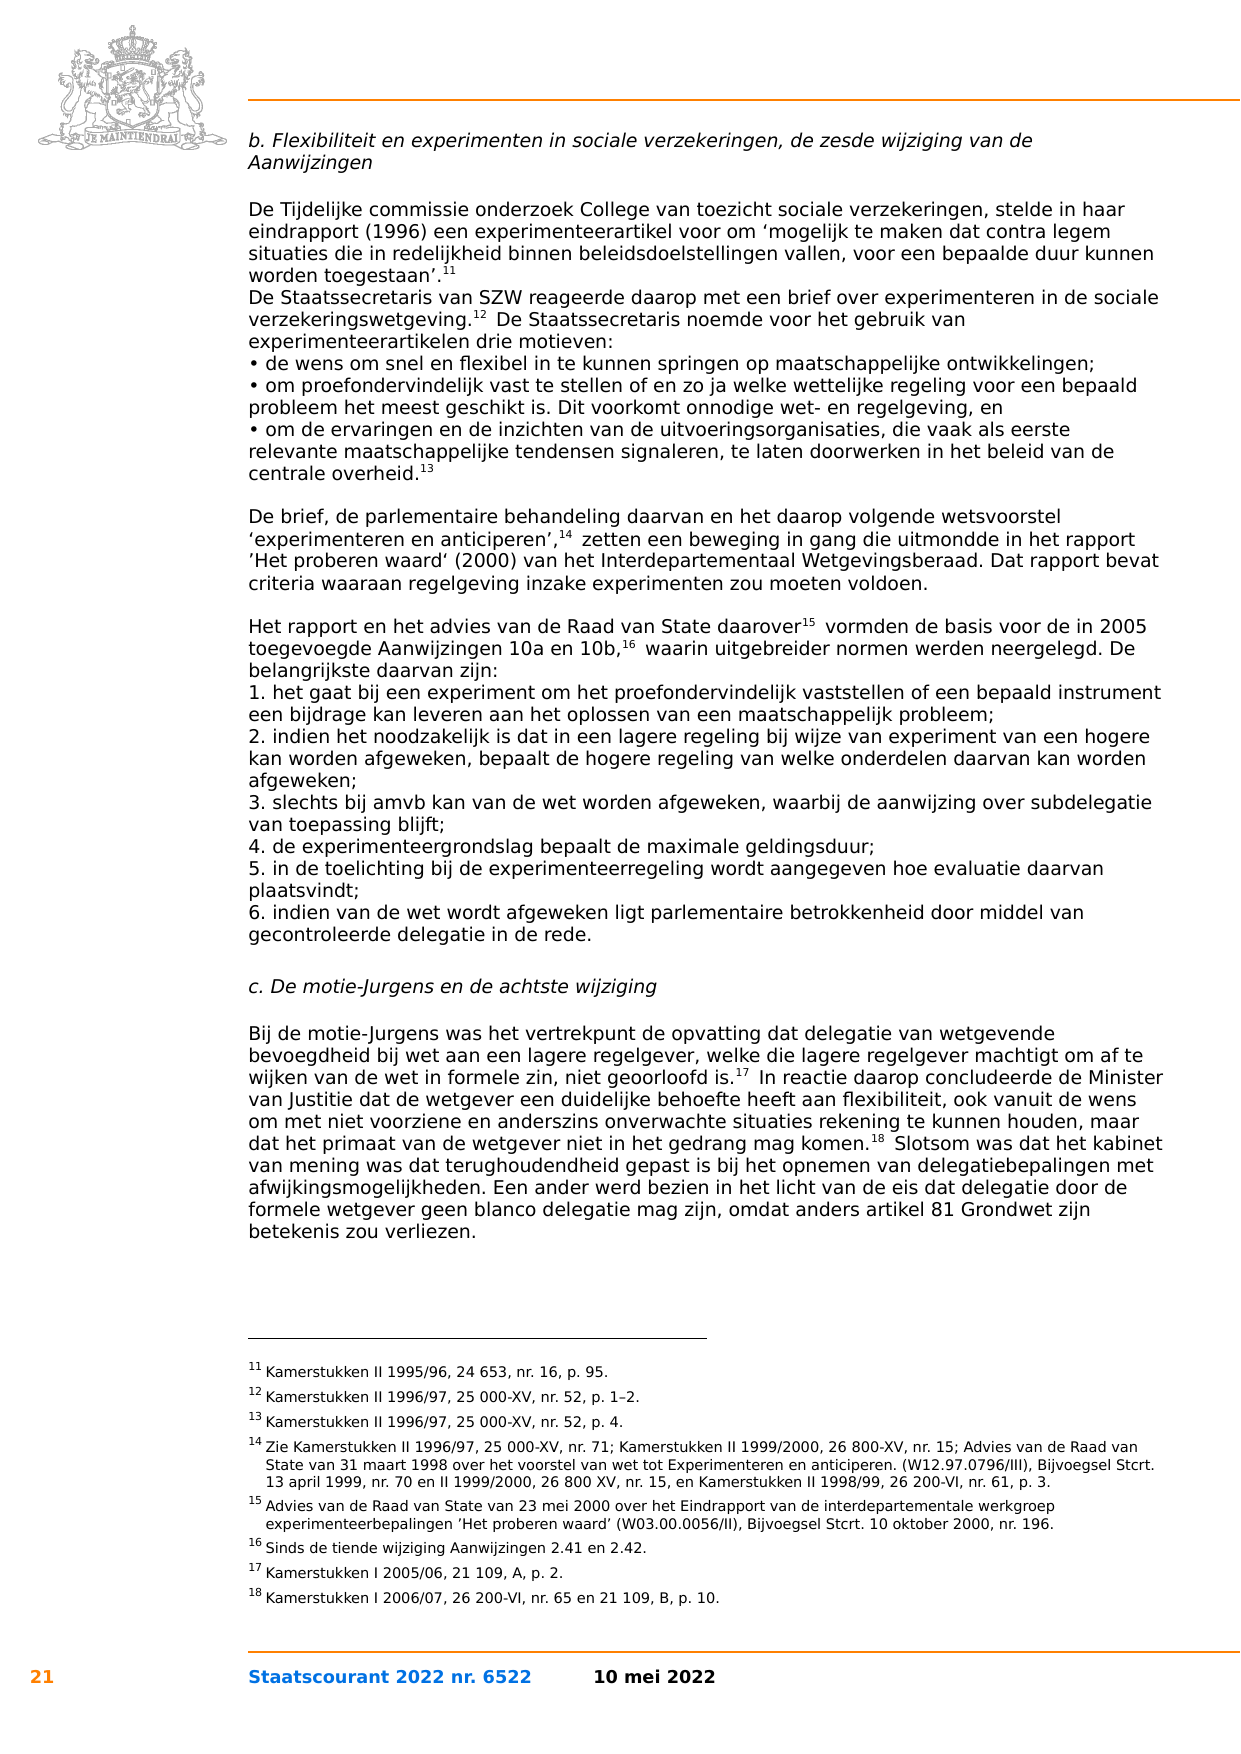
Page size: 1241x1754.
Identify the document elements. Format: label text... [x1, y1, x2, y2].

text Zie Kamerstukken II 1996/97, 25 000-XV, nr. 71; Kamerstukken II 1999/2000, 26 800-XV, nr. 15; Advies van de Raad van State van 31 maart 1998 over het voorstel van wet tot Experimenteren en anticiperen. (W12.97.0796/III), Bijvoegsel Stcrt. 13 april 1999, nr. 70 en II 1999/2000, 26 800 XV, nr. 15, en Kamerstukken II 1998/99, 26 200-VI, nr. 61, p. 3. [248, 1435, 1163, 1491]
text Kamerstukken I 2006/07, 26 200-VI, nr. 65 en 21 109, B, p. 10. [248, 1586, 1163, 1608]
text 6. indien van de wet wordt afgeweken ligt parlementaire betrokkenheid door middel van gecontroleerde delegatie in de rede. [248, 902, 1163, 946]
text • de wens om snel en flexibel in te kunnen springen op maatschappelijke ontwikkelingen; [248, 353, 1163, 375]
text Kamerstukken II 1995/96, 24 653, nr. 16, p. 95. [248, 1360, 1163, 1382]
text De brief, de parlementaire behandeling daarvan en het daarop volgende wetsvoorstel ‘experimenteren en anticiperen’, zetten een beweging in gang die uitmondde in het rapport ’Het proberen waard‘ (2000) van het Interdepartementaal Wetgevingsberaad. Dat rapport bevat criteria waaraan regelgeving inzake experimenten zou moeten voldoen. [248, 506, 1163, 594]
picture [38, 25, 227, 150]
text Advies van de Raad van State van 23 mei 2000 over het Eindrapport van de interdepartementale werkgroep experimenteerbepalingen ’Het proberen waard’ (W03.00.0056/II), Bijvoegsel Stcrt. 10 oktober 2000, nr. 196. [248, 1494, 1163, 1533]
text • om proefondervindelijk vast te stellen of en zo ja welke wettelijke regeling voor een bepaald probleem het meest geschikt is. Dit voorkomt onnodige wet- en regelgeving, en [248, 375, 1163, 419]
text Kamerstukken I 2005/06, 21 109, A, p. 2. [248, 1561, 1163, 1583]
text 2. indien het noodzakelijk is dat in een lagere regeling bij wijze van experiment van een hogere kan worden afgeweken, bepaalt de hogere regeling van welke onderdelen daarvan kan worden afgeweken; [248, 726, 1163, 792]
text Sinds de tiende wijziging Aanwijzingen 2.41 en 2.42. [248, 1536, 1163, 1558]
text De Tijdelijke commissie onderzoek College van toezicht sociale verzekeringen, stelde in haar eindrapport (1996) een experimenteerartikel voor om ‘mogelijk te maken dat contra legem situaties die in redelijkheid binnen beleidsdoelstellingen vallen, voor een bepaalde duur kunnen worden toegestaan’. [248, 199, 1163, 287]
subtitle c. De motie-Jurgens en de achtste wijziging [248, 976, 1163, 998]
text Kamerstukken II 1996/97, 25 000-XV, nr. 52, p. 4. [248, 1410, 1163, 1432]
text Het rapport en het advies van de Raad van State daarover vormden de basis voor de in 2005 toegevoegde Aanwijzingen 10a en 10b, waarin uitgebreider normen werden neergelegd. De belangrijkste daarvan zijn: [248, 616, 1163, 682]
text Bij de motie-Jurgens was het vertrekpunt de opvatting dat delegatie van wetgevende bevoegdheid bij wet aan een lagere regelgever, welke die lagere regelgever machtigt om af te wijken van de wet in formele zin, niet geoorloofd is. In reactie daarop concludeerde de Minister van Justitie dat de wetgever een duidelijke behoefte heeft aan flexibiliteit, ook vanuit de wens om met niet voorziene en anderszins onverwachte situaties rekening te kunnen houden, maar dat het primaat van de wetgever niet in het gedrang mag komen. Slotsom was dat het kabinet van mening was dat terughoudendheid gepast is bij het opnemen van delegatiebepalingen met afwijkingsmogelijkheden. Een ander werd bezien in het licht van de eis dat delegatie door de formele wetgever geen blanco delegatie mag zijn, omdat anders artikel 81 Grondwet zijn betekenis zou verliezen. [248, 1023, 1163, 1243]
text 4. de experimenteergrondslag bepaalt de maximale geldingsduur; [248, 836, 1163, 858]
text 1. het gaat bij een experiment om het proefondervindelijk vaststellen of een bepaald instrument een bijdrage kan leveren aan het oplossen van een maatschappelijk probleem; [248, 682, 1163, 726]
text 3. slechts bij amvb kan van de wet worden afgeweken, waarbij de aanwijzing over subdelegatie van toepassing blijft; [248, 792, 1163, 836]
text 5. in de toelichting bij de experimenteerregeling wordt aangegeven hoe evaluatie daarvan plaatsvindt; [248, 858, 1163, 902]
text • om de ervaringen en de inzichten van de uitvoeringsorganisaties, die vaak als eerste relevante maatschappelijke tendensen signaleren, te laten doorwerken in het beleid van de centrale overheid. [248, 419, 1163, 484]
text De Staatssecretaris van SZW reageerde daarop met een brief over experimenteren in de sociale verzekeringswetgeving. De Staatssecretaris noemde voor het gebruik van experimenteerartikelen drie motieven: [248, 287, 1163, 353]
text Kamerstukken II 1996/97, 25 000-XV, nr. 52, p. 1–2. [248, 1385, 1163, 1407]
subtitle b. Flexibiliteit en experimenten in sociale verzekeringen, de zesde wijziging van de Aanwijzingen [248, 130, 1163, 174]
